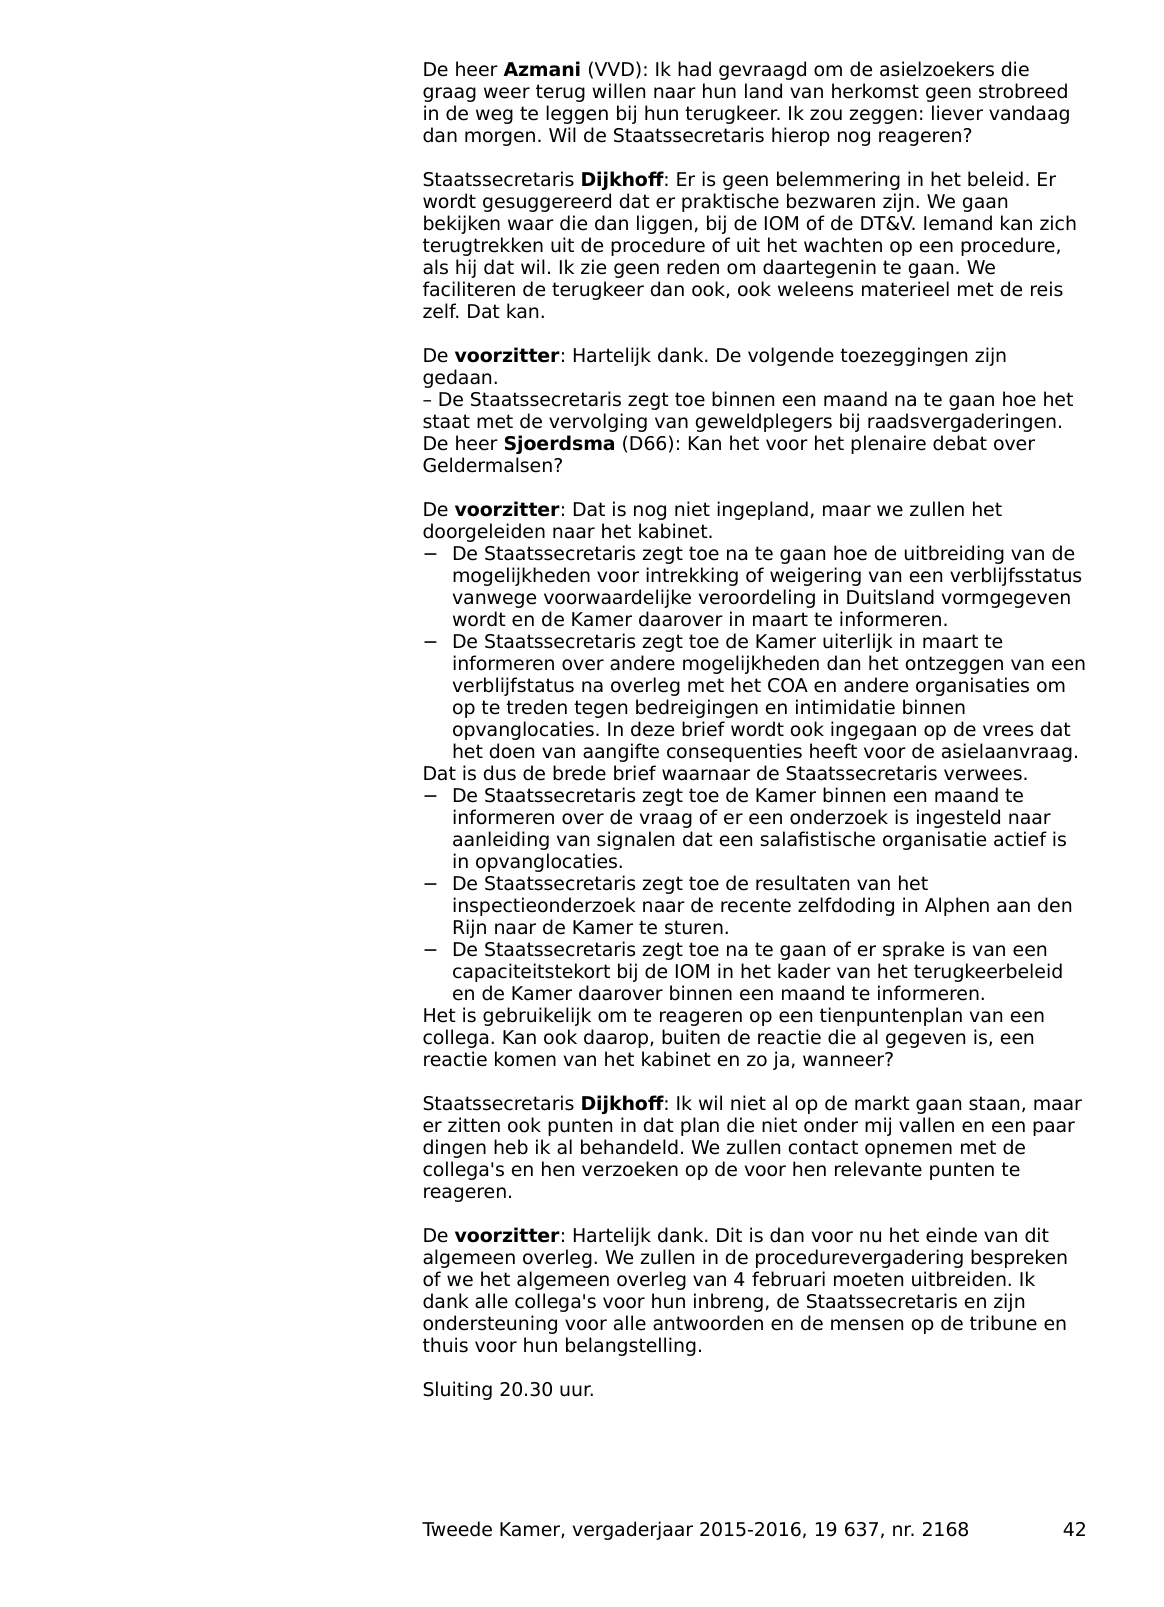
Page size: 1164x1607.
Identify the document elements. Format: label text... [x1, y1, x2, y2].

text De voorzitter: Hartelijk dank. Dit is dan voor nu het einde van dit algemeen overleg. We zullen in de procedurevergadering bespreken of we het algemeen overleg van 4 februari moeten uitbreiden. Ik dank alle collega's voor hun inbreng, de Staatssecretaris en zijn ondersteuning voor alle antwoorden en de mensen op de tribune en thuis voor hun belangstelling. [422, 1225, 1087, 1357]
text Het is gebruikelijk om te reageren op een tienpuntenplan van een collega. Kan ook daarop, buiten de reactie die al gegeven is, een reactie komen van het kabinet en zo ja, wanneer? [422, 1005, 1087, 1071]
text De voorzitter: Dat is nog niet ingepland, maar we zullen het doorgeleiden naar het kabinet. [422, 499, 1087, 543]
text Dat is dus de brede brief waarnaar de Staatssecretaris verwees. [422, 763, 1087, 785]
text Staatssecretaris Dijkhoff: Ik wil niet al op de markt gaan staan, maar er zitten ook punten in dat plan die niet onder mij vallen en een paar dingen heb ik al behandeld. We zullen contact opnemen met de collega's en hen verzoeken op de voor hen relevante punten te reageren. [422, 1093, 1087, 1203]
text Staatssecretaris Dijkhoff: Er is geen belemmering in het beleid. Er wordt gesuggereerd dat er praktische bezwaren zijn. We gaan bekijken waar die dan liggen, bij de IOM of de DT&V. Iemand kan zich terugtrekken uit de procedure of uit het wachten op een procedure, als hij dat wil. Ik zie geen reden om daartegenin te gaan. We faciliteren de terugkeer dan ook, ook weleens materieel met de reis zelf. Dat kan. [422, 169, 1087, 323]
text De heer Azmani (VVD): Ik had gevraagd om de asielzoekers die graag weer terug willen naar hun land van herkomst geen strobreed in de weg te leggen bij hun terugkeer. Ik zou zeggen: liever vandaag dan morgen. Wil de Staatssecretaris hierop nog reageren? [422, 59, 1087, 147]
text De voorzitter: Hartelijk dank. De volgende toezeggingen zijn gedaan. [422, 345, 1087, 389]
text − De Staatssecretaris zegt toe de Kamer binnen een maand te informeren over de vraag of er een onderzoek is ingesteld naar aanleiding van signalen dat een salafistische organisatie actief is in opvanglocaties. [422, 785, 1087, 873]
text Sluiting 20.30 uur. [422, 1379, 1087, 1401]
text – De Staatssecretaris zegt toe binnen een maand na te gaan hoe het staat met de vervolging van geweldplegers bij raadsvergaderingen. [422, 389, 1087, 433]
text − De Staatssecretaris zegt toe de resultaten van het inspectieonderzoek naar de recente zelfdoding in Alphen aan den Rijn naar de Kamer te sturen. [422, 873, 1087, 939]
text − De Staatssecretaris zegt toe de Kamer uiterlijk in maart te informeren over andere mogelijkheden dan het ontzeggen van een verblijfstatus na overleg met het COA en andere organisaties om op te treden tegen bedreigingen en intimidatie binnen opvanglocaties. In deze brief wordt ook ingegaan op de vrees dat het doen van aangifte consequenties heeft voor de asielaanvraag. [422, 631, 1087, 763]
text De heer Sjoerdsma (D66): Kan het voor het plenaire debat over Geldermalsen? [422, 433, 1087, 477]
text − De Staatssecretaris zegt toe na te gaan of er sprake is van een capaciteitstekort bij de IOM in het kader van het terugkeerbeleid en de Kamer daarover binnen een maand te informeren. [422, 939, 1087, 1005]
text − De Staatssecretaris zegt toe na te gaan hoe de uitbreiding van de mogelijkheden voor intrekking of weigering van een verblijfsstatus vanwege voorwaardelijke veroordeling in Duitsland vormgegeven wordt en de Kamer daarover in maart te informeren. [422, 543, 1087, 631]
